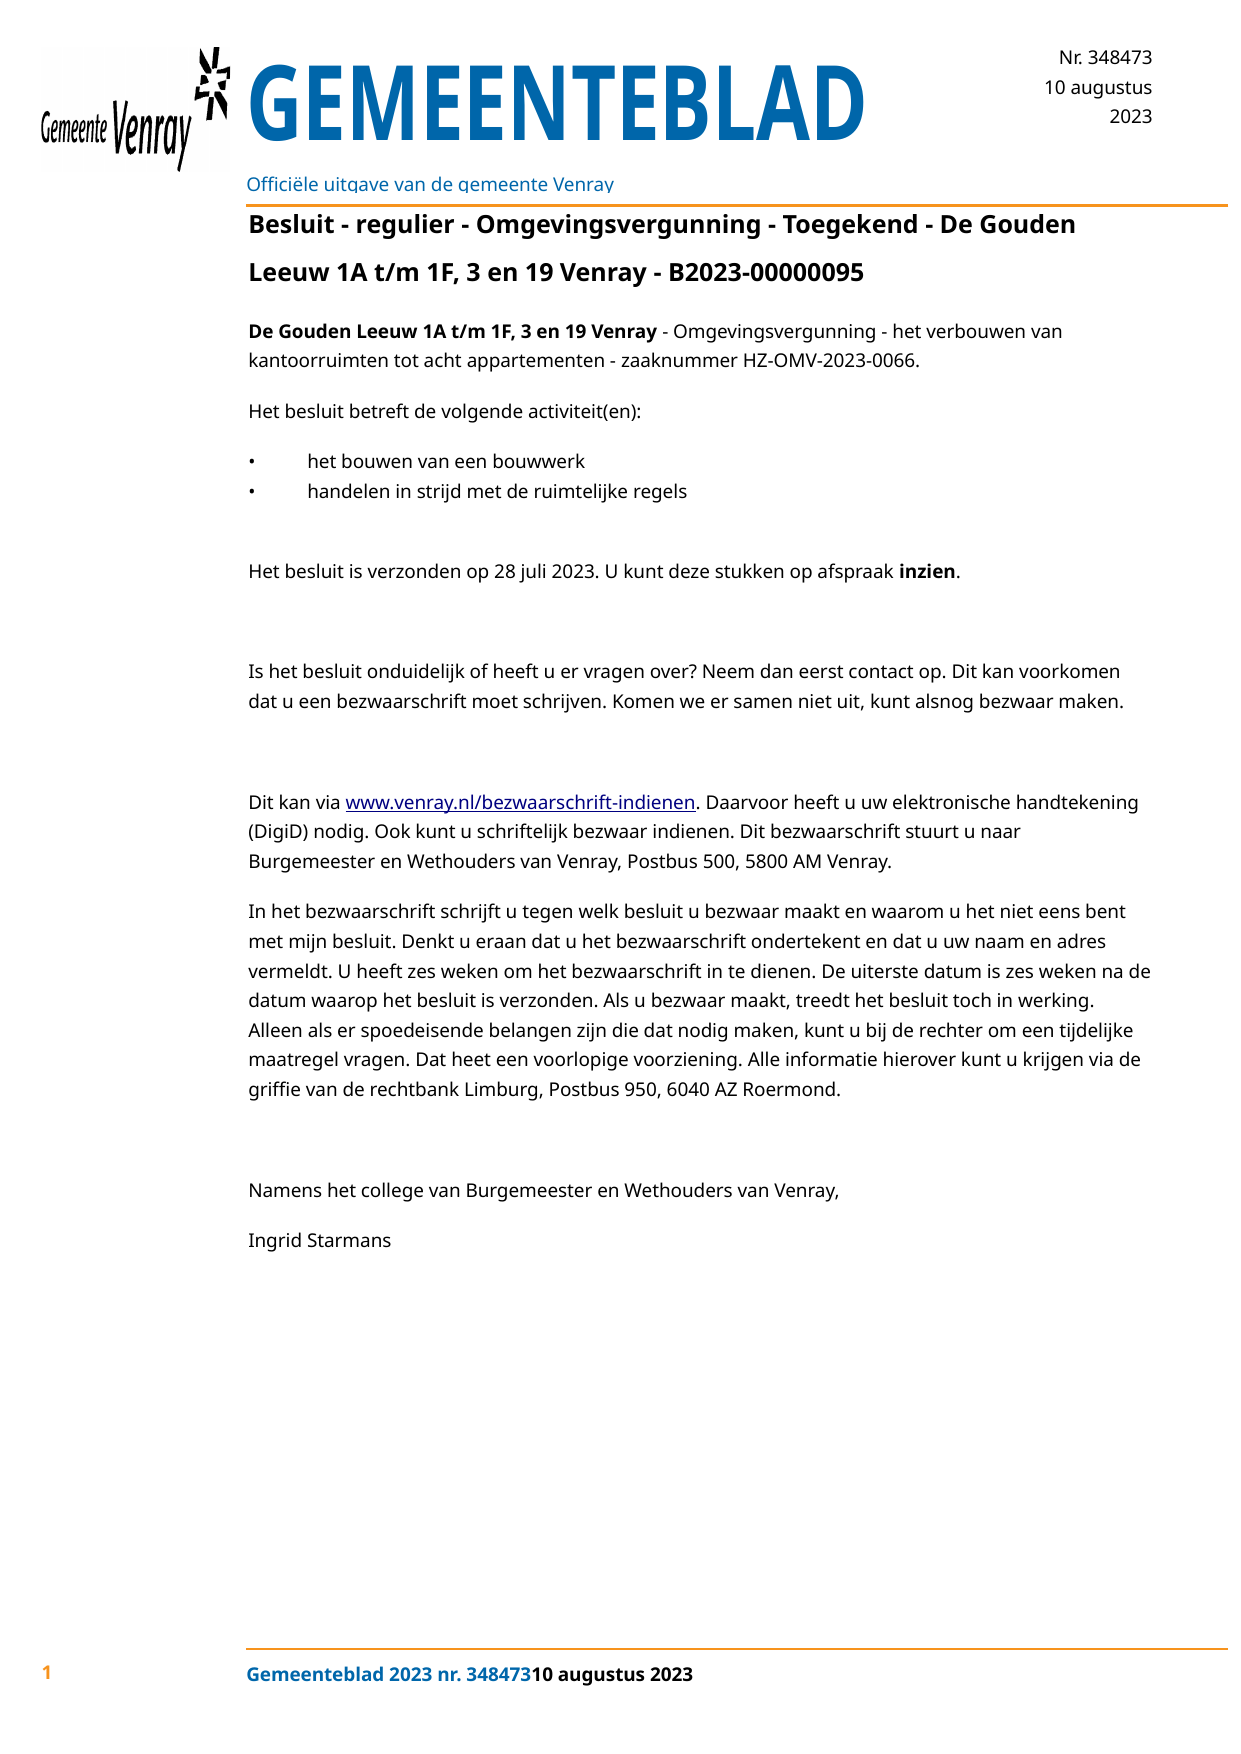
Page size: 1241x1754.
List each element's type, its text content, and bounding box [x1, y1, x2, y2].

list handelen in strijd met de ruimtelijke regels [248, 478, 1152, 504]
text Het besluit betreft de volgende activiteit(en): [248, 398, 1152, 424]
picture [41, 47, 231, 172]
text Besluit - regulier - Omgevingsvergunning - Toegekend - De Gouden Leeuw 1A t/m 1F, 3 en 19 Venray - B2023-00000095 [248, 207, 1152, 288]
text Ingrid Starmans [248, 1227, 1152, 1253]
text Namens het college van Burgemeester en Wethouders van Venray, [248, 1177, 1152, 1203]
list het bouwen van een bouwwerk [248, 448, 1152, 474]
text Is het besluit onduidelijk of heeft u er vragen over? Neem dan eerst contact op. Dit kan voorkomen dat u een bezwaarschrift moet schrijven. Komen we er samen niet uit, kunt alsnog bezwaar maken. [248, 659, 1152, 714]
text Het besluit is verzonden op 28 juli 2023. U kunt deze stukken op afspraak inzien. [248, 558, 1152, 584]
text Dit kan via www.venray.nl/bezwaarschrift-indienen. Daarvoor heeft u uw elektronische handtekening (DigiD) nodig. Ook kunt u schriftelijk bezwaar indienen. Dit bezwaarschrift stuurt u naar Burgemeester en Wethouders van Venray, Postbus 500, 5800 AM Venray. [248, 789, 1152, 874]
text De Gouden Leeuw 1A t/m 1F, 3 en 19 Venray - Omgevingsvergunning - het verbouwen van kantoorruimten tot acht appartementen - zaaknummer HZ-OMV-2023-0066. [248, 318, 1152, 373]
text In het bezwaarschrift schrijft u tegen welk besluit u bezwaar maakt en waarom u het niet eens bent met mijn besluit. Denkt u eraan dat u het bezwaarschrift ondertekent en dat u uw naam en adres vermeldt. U heeft zes weken om het bezwaarschrift in te dienen. De uiterste datum is zes weken na de datum waarop het besluit is verzonden. Als u bezwaar maakt, treedt het besluit toch in werking. Alleen als er spoedeisende belangen zijn die dat nodig maken, kunt u bij de rechter om een tijdelijke maatregel vragen. Dat heet een voorlopige voorziening. Alle informatie hierover kunt u krijgen via de griffie van de rechtbank Limburg, Postbus 950, 6040 AZ Roermond. [248, 899, 1152, 1102]
